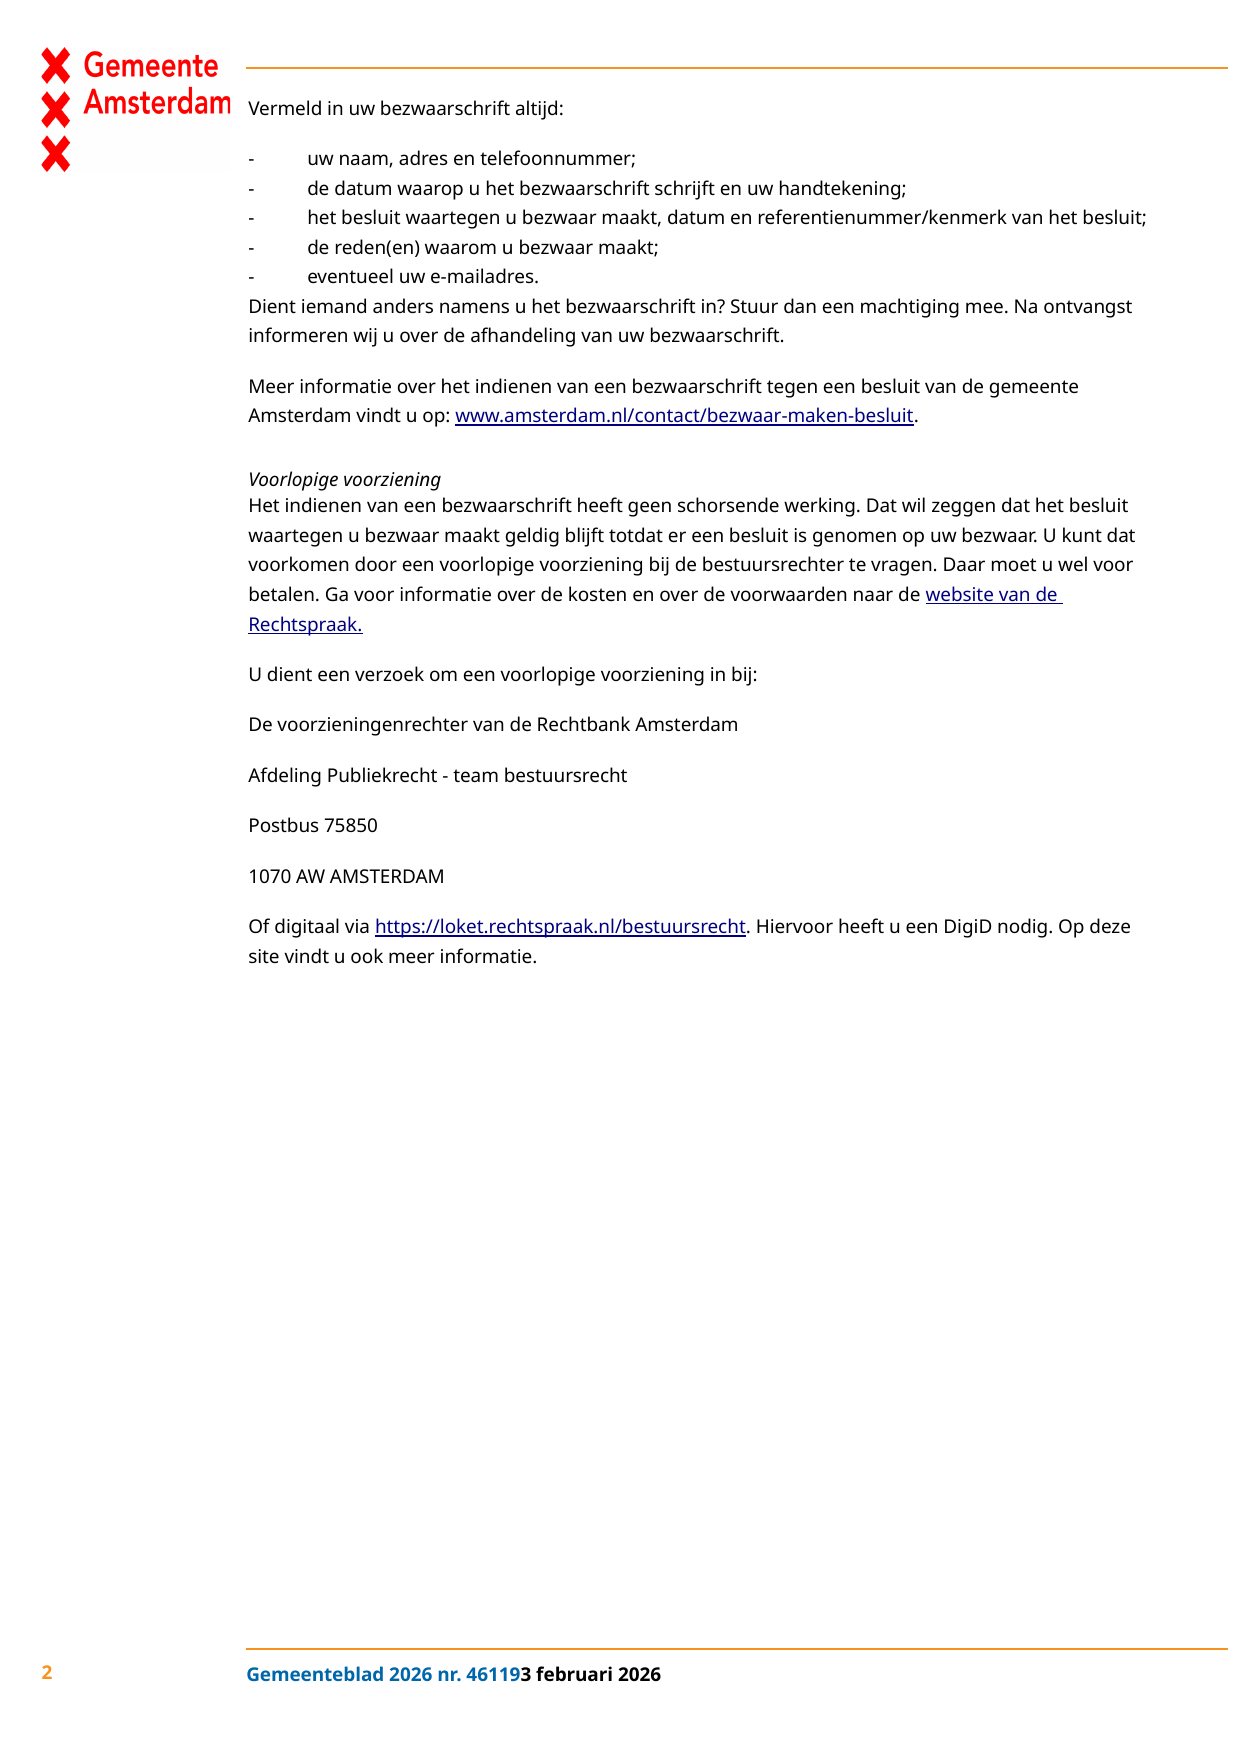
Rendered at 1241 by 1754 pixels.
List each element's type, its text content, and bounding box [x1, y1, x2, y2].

text Meer informatie over het indienen van een bezwaarschrift tegen een besluit van de gemeente Amsterdam vindt u op: www.amsterdam.nl/contact/bezwaar-maken-besluit. [248, 373, 1152, 428]
text Vermeld in uw bezwaarschrift altijd: [248, 95, 1152, 121]
text U dient een verzoek om een voorlopige voorziening in bij: [248, 661, 1152, 687]
text Dient iemand anders namens u het bezwaarschrift in? Stuur dan een machtiging mee. Na ontvangst informeren wij u over de afhandeling van uw bezwaarschrift. [248, 293, 1152, 348]
text Postbus 75850 [248, 812, 1152, 838]
picture [41, 47, 231, 172]
list het besluit waartegen u bezwaar maakt, datum en referentienummer/kenmerk van het besluit; [248, 204, 1152, 230]
list de datum waarop u het bezwaarschrift schrijft en uw handtekening; [248, 175, 1152, 201]
list uw naam, adres en telefoonnummer; [248, 145, 1152, 171]
list eventueel uw e-mailadres. [248, 263, 1152, 289]
text Voorlopige voorziening [248, 467, 1152, 492]
text Afdeling Publiekrecht - team bestuursrecht [248, 762, 1152, 788]
list de reden(en) waarom u bezwaar maakt; [248, 234, 1152, 260]
text De voorzieningenrechter van de Rechtbank Amsterdam [248, 712, 1152, 737]
text Het indienen van een bezwaarschrift heeft geen schorsende werking. Dat wil zeggen dat het besluit waartegen u bezwaar maakt geldig blijft totdat er een besluit is genomen op uw bezwaar. U kunt dat voorkomen door een voorlopige voorziening bij de bestuursrechter te vragen. Daar moet u wel voor betalen. Ga voor informatie over de kosten en over de voorwaarden naar de website van de Rechtspraak. [248, 492, 1152, 636]
text Of digitaal via https://loket.rechtspraak.nl/bestuursrecht. Hiervoor heeft u een DigiD nodig. Op deze site vindt u ook meer informatie. [248, 913, 1152, 968]
text 1070 AW AMSTERDAM [248, 863, 1152, 888]
